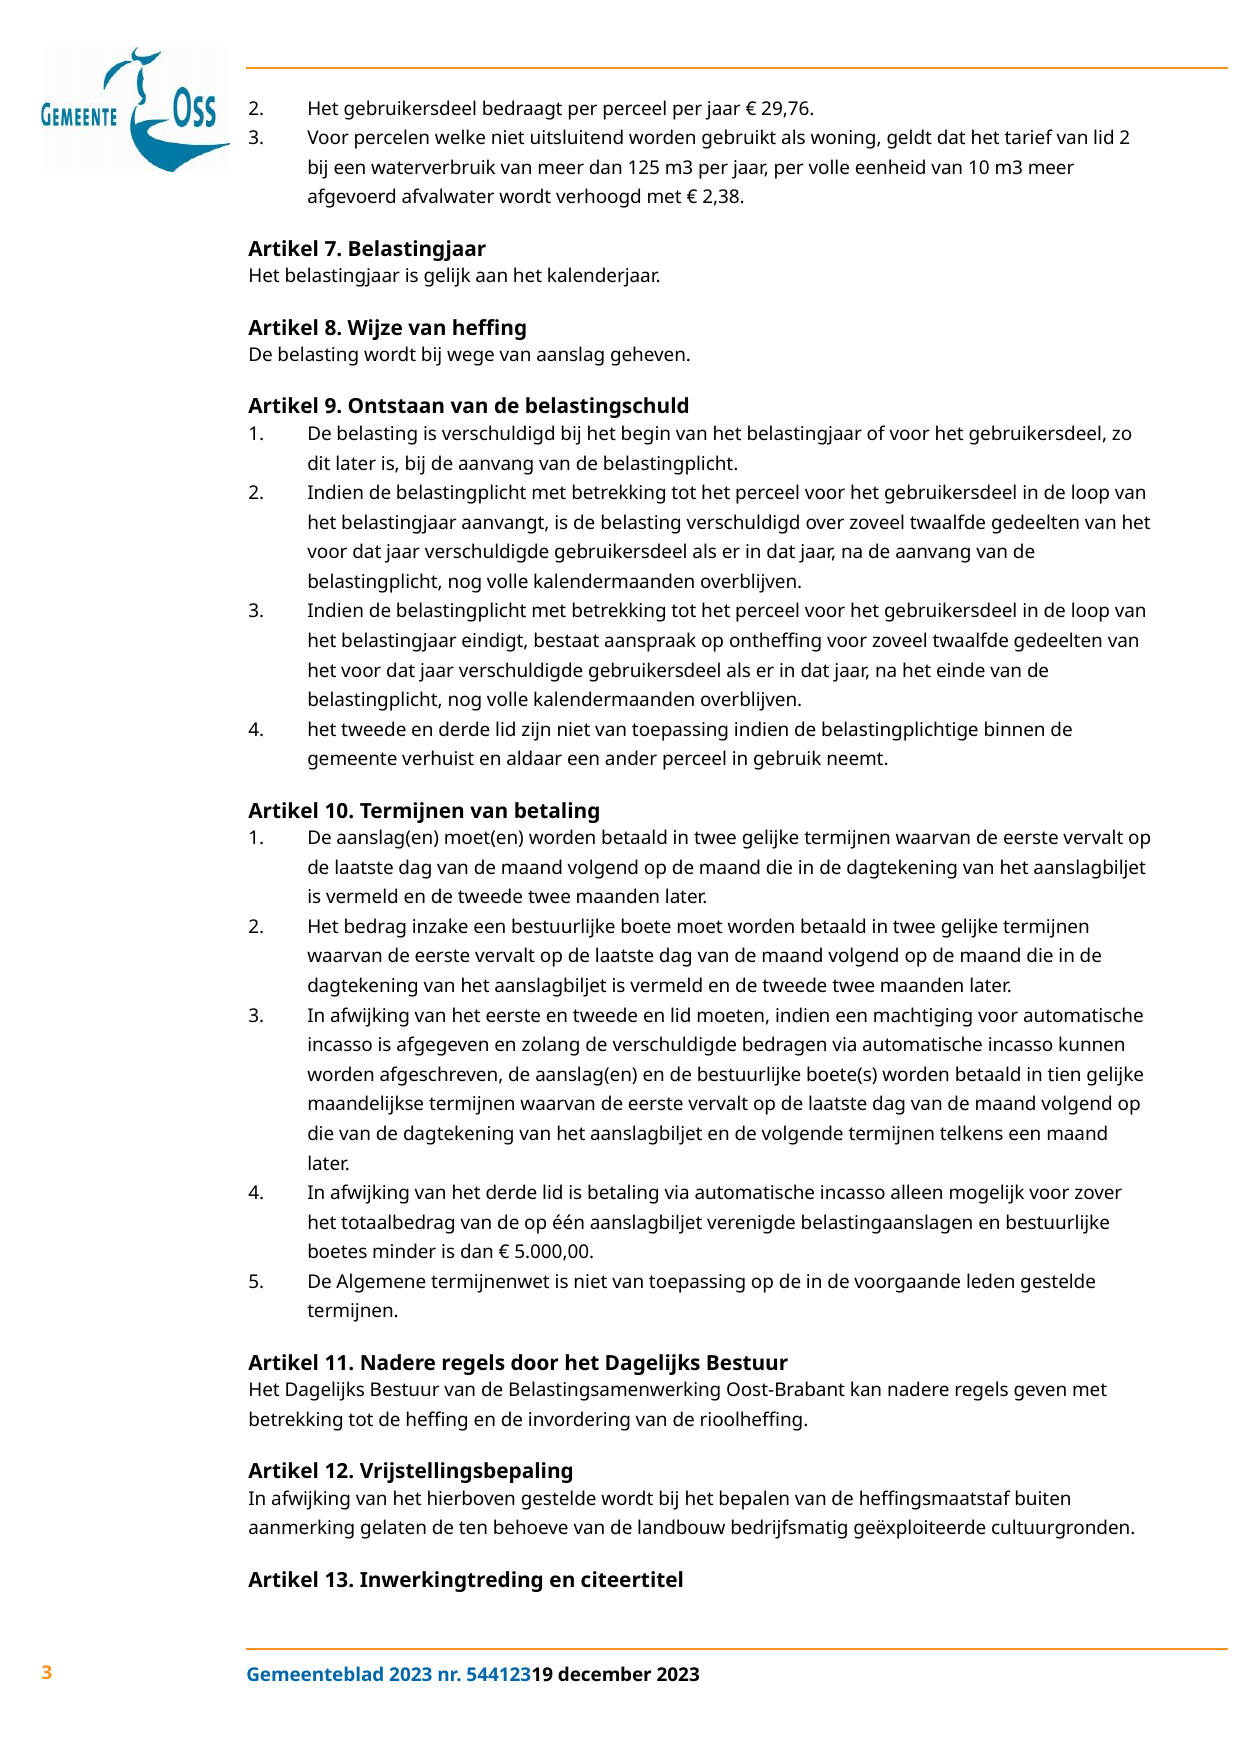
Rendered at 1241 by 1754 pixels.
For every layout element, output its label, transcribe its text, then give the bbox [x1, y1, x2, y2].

text Artikel 8. Wijze van heffing [248, 313, 1152, 341]
list Indien de belastingplicht met betrekking tot het perceel voor het gebruikersdeel in de loop van het belastingjaar eindigt, bestaat aanspraak op ontheffing voor zoveel twaalfde gedeelten van het voor dat jaar verschuldigde gebruikersdeel als er in dat jaar, na het einde van de belastingplicht, nog volle kalendermaanden overblijven. [248, 598, 1152, 712]
text Artikel 9. Ontstaan van de belastingschuld [248, 392, 1152, 420]
list Het bedrag inzake een bestuurlijke boete moet worden betaald in twee gelijke termijnen waarvan de eerste vervalt op de laatste dag van de maand volgend op de maand die in de dagtekening van het aanslagbiljet is vermeld en de tweede twee maanden later. [248, 913, 1152, 998]
text Het Dagelijks Bestuur van de Belastingsamenwerking Oost-Brabant kan nadere regels geven met betrekking tot de heffing en de invordering van de rioolheffing. [248, 1377, 1152, 1432]
text Artikel 10. Termijnen van betaling [248, 796, 1152, 824]
list In afwijking van het derde lid is betaling via automatische incasso alleen mogelijk voor zover het totaalbedrag van de op één aanslagbiljet verenigde belastingaanslagen en bestuurlijke boetes minder is dan € 5.000,00. [248, 1179, 1152, 1264]
text Artikel 13. Inwerkingtreding en citeertitel [248, 1565, 1152, 1593]
list De aanslag(en) moet(en) worden betaald in twee gelijke termijnen waarvan de eerste vervalt op de laatste dag van de maand volgend op de maand die in de dagtekening van het aanslagbiljet is vermeld en de tweede twee maanden later. [248, 824, 1152, 909]
list De Algemene termijnenwet is niet van toepassing op de in de voorgaande leden gestelde termijnen. [248, 1268, 1152, 1323]
text Artikel 12. Vrijstellingsbepaling [248, 1457, 1152, 1485]
list Voor percelen welke niet uitsluitend worden gebruikt als woning, geldt dat het tarief van lid 2 bij een waterverbruik van meer dan 125 m3 per jaar, per volle eenheid van 10 m3 meer afgevoerd afvalwater wordt verhoogd met € 2,38. [248, 124, 1152, 209]
text De belasting wordt bij wege van aanslag geheven. [248, 341, 1152, 367]
text Het belastingjaar is gelijk aan het kalenderjaar. [248, 262, 1152, 288]
list het tweede en derde lid zijn niet van toepassing indien de belastingplichtige binnen de gemeente verhuist en aldaar een ander perceel in gebruik neemt. [248, 716, 1152, 771]
text Artikel 7. Belastingjaar [248, 234, 1152, 262]
list Indien de belastingplicht met betrekking tot het perceel voor het gebruikersdeel in de loop van het belastingjaar aanvangt, is de belasting verschuldigd over zoveel twaalfde gedeelten van het voor dat jaar verschuldigde gebruikersdeel als er in dat jaar, na de aanvang van de belastingplicht, nog volle kalendermaanden overblijven. [248, 479, 1152, 594]
list Het gebruikersdeel bedraagt per perceel per jaar € 29,76. [248, 95, 1152, 121]
list De belasting is verschuldigd bij het begin van het belastingjaar of voor het gebruikersdeel, zo dit later is, bij de aanvang van de belastingplicht. [248, 420, 1152, 475]
text Artikel 11. Nadere regels door het Dagelijks Bestuur [248, 1348, 1152, 1377]
text In afwijking van het hierboven gestelde wordt bij het bepalen van de heffingsmaatstaf buiten aanmerking gelaten de ten behoeve van de landbouw bedrijfsmatig geëxploiteerde cultuurgronden. [248, 1485, 1152, 1540]
picture [41, 47, 231, 172]
list In afwijking van het eerste en tweede en lid moeten, indien een machtiging voor automatische incasso is afgegeven en zolang de verschuldigde bedragen via automatische incasso kunnen worden afgeschreven, de aanslag(en) en de bestuurlijke boete(s) worden betaald in tien gelijke maandelijkse termijnen waarvan de eerste vervalt op de laatste dag van de maand volgend op die van de dagtekening van het aanslagbiljet en de volgende termijnen telkens een maand later. [248, 1002, 1152, 1176]
